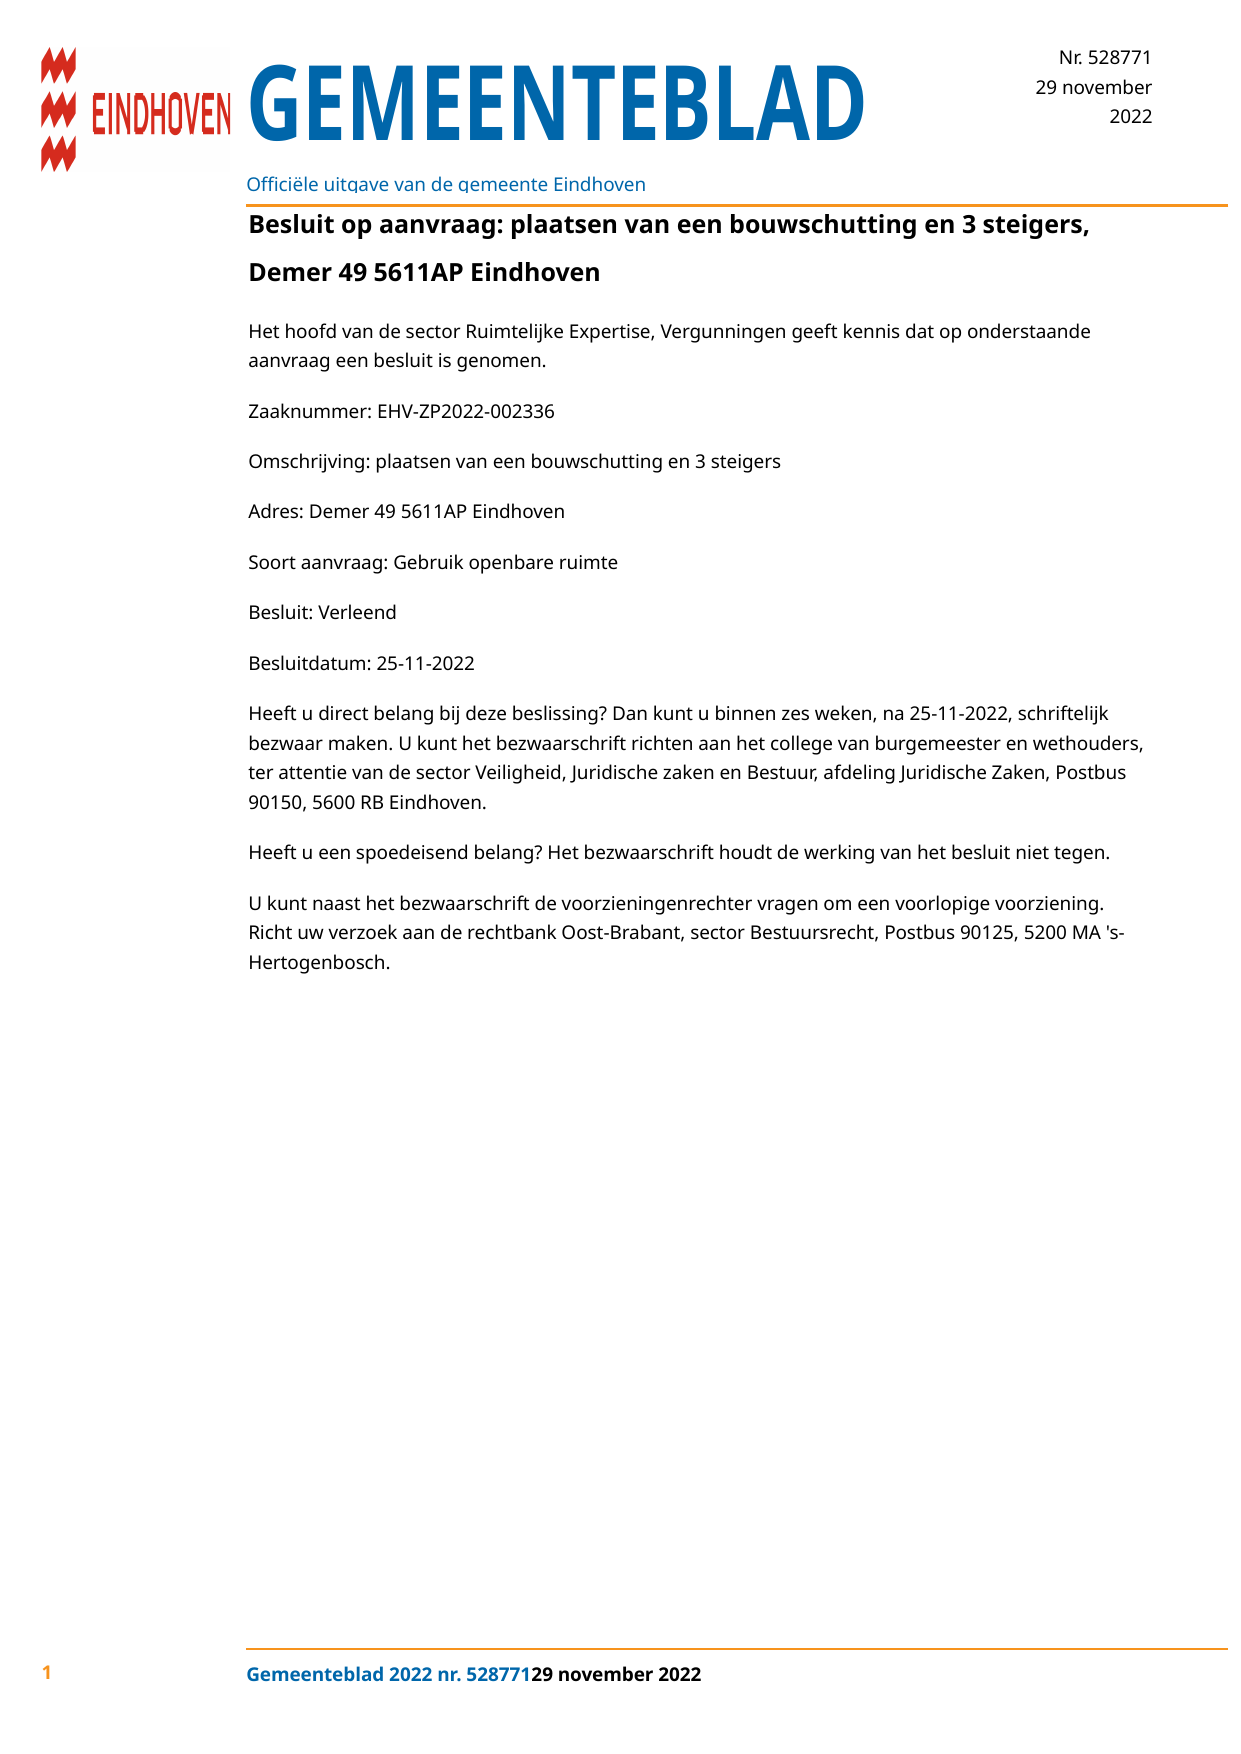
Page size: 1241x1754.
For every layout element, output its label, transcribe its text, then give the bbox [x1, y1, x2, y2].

text Besluit op aanvraag: plaatsen van een bouwschutting en 3 steigers, Demer 49 5611AP Eindhoven [248, 207, 1152, 288]
text Besluit: Verleend [248, 599, 1152, 625]
text Zaaknummer: EHV-ZP2022-002336 [248, 398, 1152, 424]
text Omschrijving: plaatsen van een bouwschutting en 3 steigers [248, 448, 1152, 474]
text Adres: Demer 49 5611AP Eindhoven [248, 499, 1152, 524]
text Heeft u direct belang bij deze beslissing? Dan kunt u binnen zes weken, na 25-11-2022, schriftelijk bezwaar maken. U kunt het bezwaarschrift richten aan het college van burgemeester en wethouders, ter attentie van de sector Veiligheid, Juridische zaken en Bestuur, afdeling Juridische Zaken, Postbus 90150, 5600 RB Eindhoven. [248, 700, 1152, 815]
text Soort aanvraag: Gebruik openbare ruimte [248, 549, 1152, 575]
text Het hoofd van de sector Ruimtelijke Expertise, Vergunningen geeft kennis dat op onderstaande aanvraag een besluit is genomen. [248, 318, 1152, 373]
text U kunt naast het bezwaarschrift de voorzieningenrechter vragen om een voorlopige voorziening. Richt uw verzoek aan de rechtbank Oost-Brabant, sector Bestuursrecht, Postbus 90125, 5200 MA 's-Hertogenbosch. [248, 890, 1152, 975]
picture [41, 47, 231, 172]
text Besluitdatum: 25-11-2022 [248, 650, 1152, 676]
text Heeft u een spoedeisend belang? Het bezwaarschrift houdt de werking van het besluit niet tegen. [248, 839, 1152, 865]
